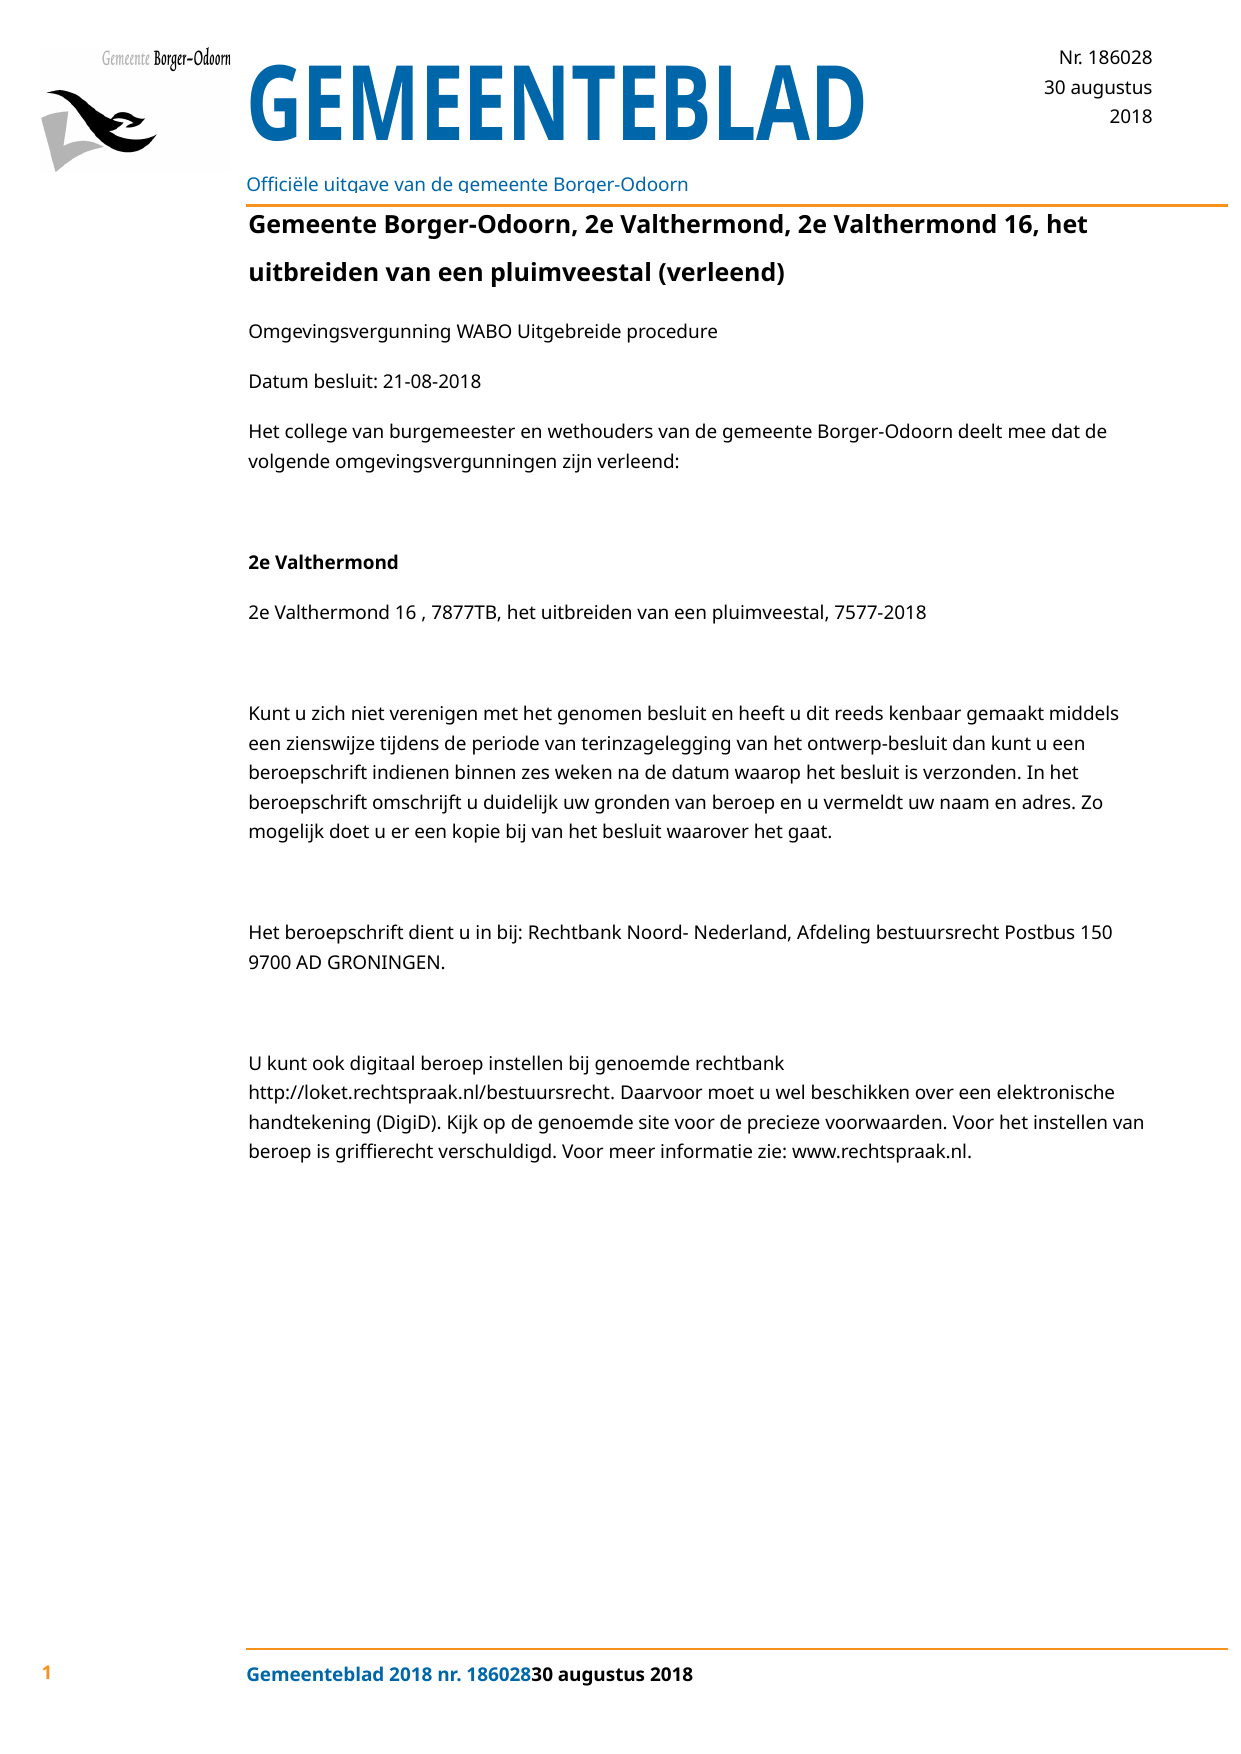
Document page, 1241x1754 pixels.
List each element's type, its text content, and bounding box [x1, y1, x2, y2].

text 2e Valthermond [248, 549, 1152, 575]
text Datum besluit: 21-08-2018 [248, 368, 1152, 394]
text Gemeente Borger-Odoorn, 2e Valthermond, 2e Valthermond 16, het uitbreiden van een pluimveestal (verleend) [248, 207, 1152, 288]
picture [41, 47, 231, 172]
text 2e Valthermond 16 , 7877TB, het uitbreiden van een pluimveestal, 7577-2018 [248, 599, 1152, 625]
text Het college van burgemeester en wethouders van de gemeente Borger-Odoorn deelt mee dat de volgende omgevingsvergunningen zijn verleend: [248, 419, 1152, 474]
text Het beroepschrift dient u in bij: Rechtbank Noord- Nederland, Afdeling bestuursrecht Postbus 150 9700 AD GRONINGEN. [248, 919, 1152, 975]
text U kunt ook digitaal beroep instellen bij genoemde rechtbank http://loket.rechtspraak.nl/bestuursrecht. Daarvoor moet u wel beschikken over een elektronische handtekening (DigiD). Kijk op de genoemde site voor de precieze voorwaarden. Voor het instellen van beroep is griffierecht verschuldigd. Voor meer informatie zie: www.rechtspraak.nl. [248, 1050, 1152, 1164]
text Omgevingsvergunning WABO Uitgebreide procedure [248, 318, 1152, 344]
text Kunt u zich niet verenigen met het genomen besluit en heeft u dit reeds kenbaar gemaakt middels een zienswijze tijdens de periode van terinzagelegging van het ontwerp-besluit dan kunt u een beroepschrift indienen binnen zes weken na de datum waarop het besluit is verzonden. In het beroepschrift omschrijft u duidelijk uw gronden van beroep en u vermeldt uw naam en adres. Zo mogelijk doet u er een kopie bij van het besluit waarover het gaat. [248, 700, 1152, 844]
